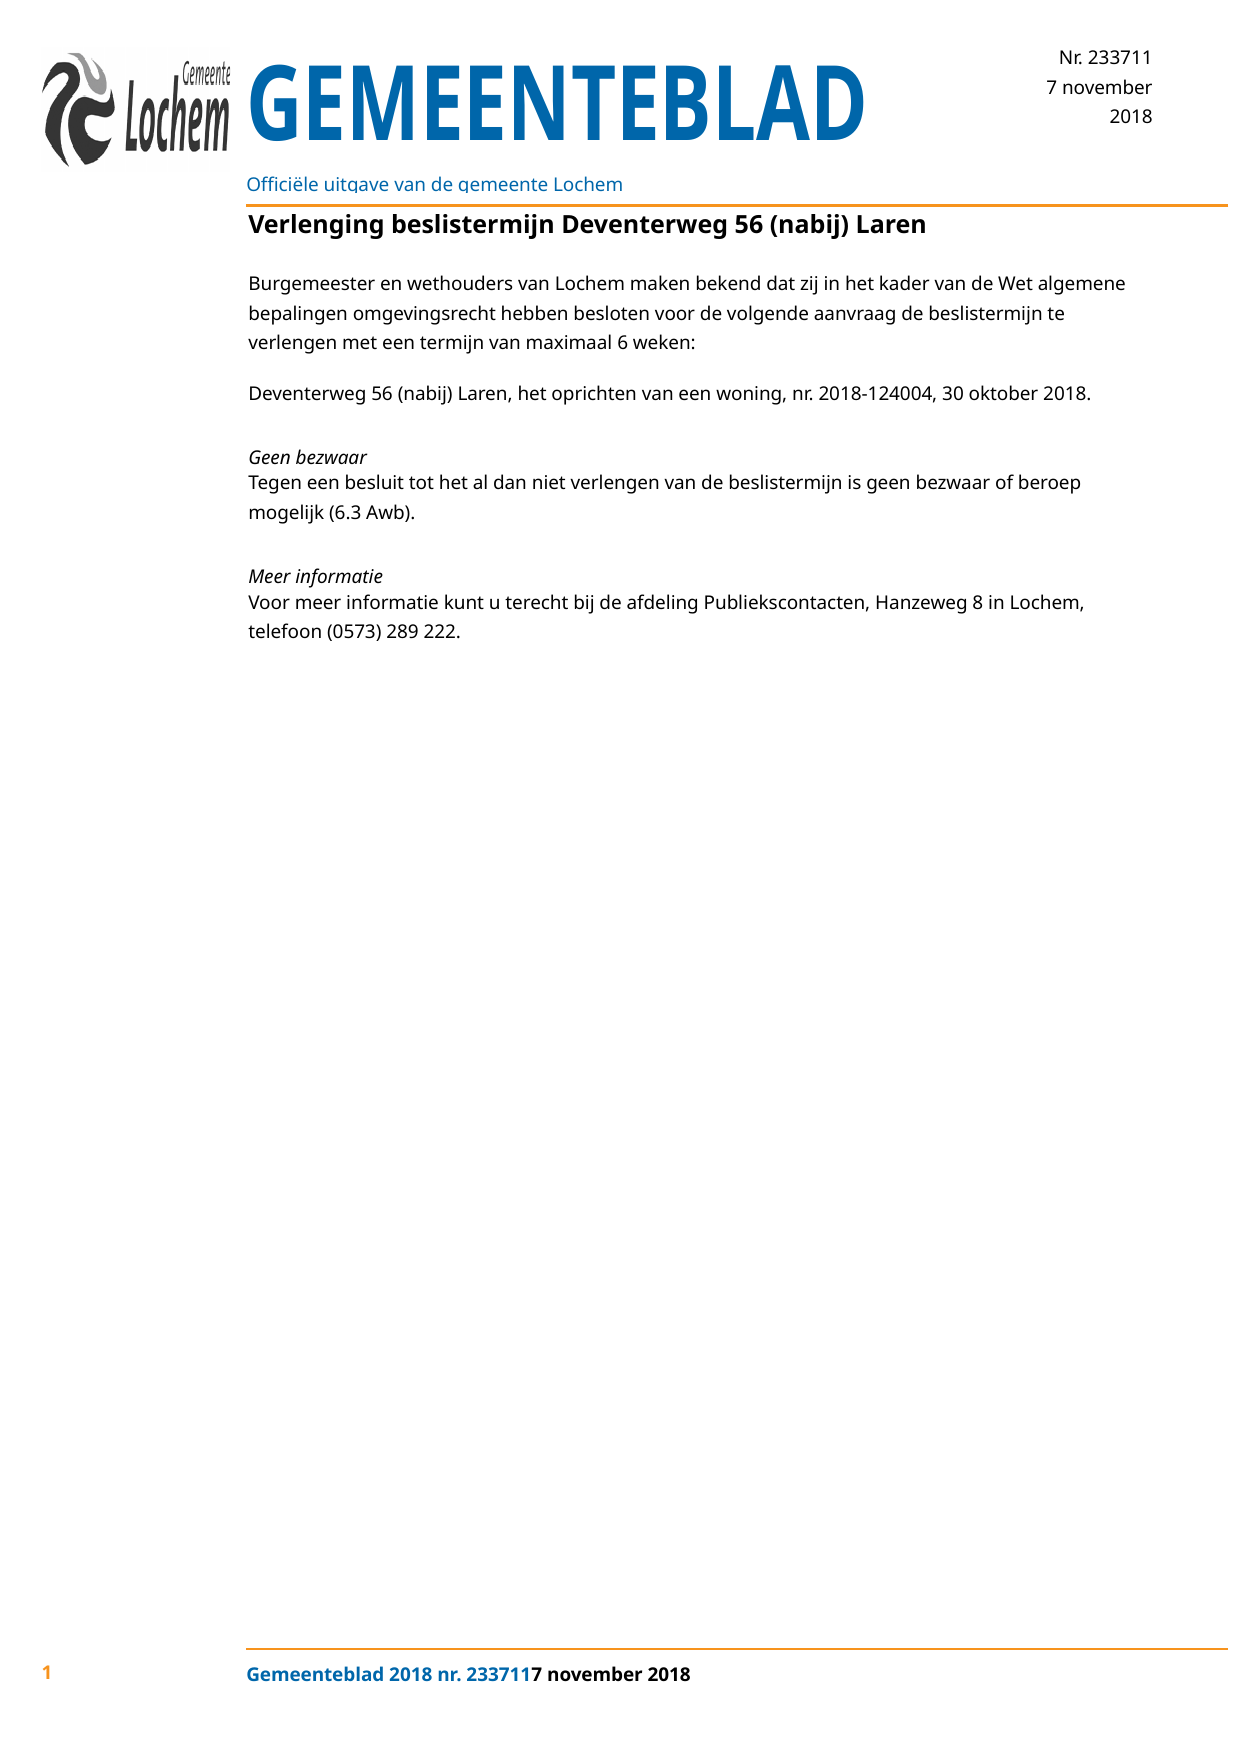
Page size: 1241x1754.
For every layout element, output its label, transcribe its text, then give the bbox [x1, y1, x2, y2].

text Tegen een besluit tot het al dan niet verlengen van de beslistermijn is geen bezwaar of beroep mogelijk (6.3 Awb). [248, 469, 1152, 525]
text Deventerweg 56 (nabij) Laren, het oprichten van een woning, nr. 2018-124004, 30 oktober 2018. [248, 380, 1152, 406]
text Burgemeester en wethouders van Lochem maken bekend dat zij in het kader van de Wet algemene bepalingen omgevingsrecht hebben besloten voor de volgende aanvraag de beslistermijn te verlengen met een termijn van maximaal 6 weken: [248, 270, 1152, 355]
text Voor meer informatie kunt u terecht bij de afdeling Publiekscontacten, Hanzeweg 8 in Lochem, telefoon (0573) 289 222. [248, 589, 1152, 644]
picture [41, 47, 231, 172]
text Verlenging beslistermijn Deventerweg 56 (nabij) Laren [248, 207, 1152, 241]
text Geen bezwaar [248, 444, 1152, 469]
text Meer informatie [248, 563, 1152, 589]
